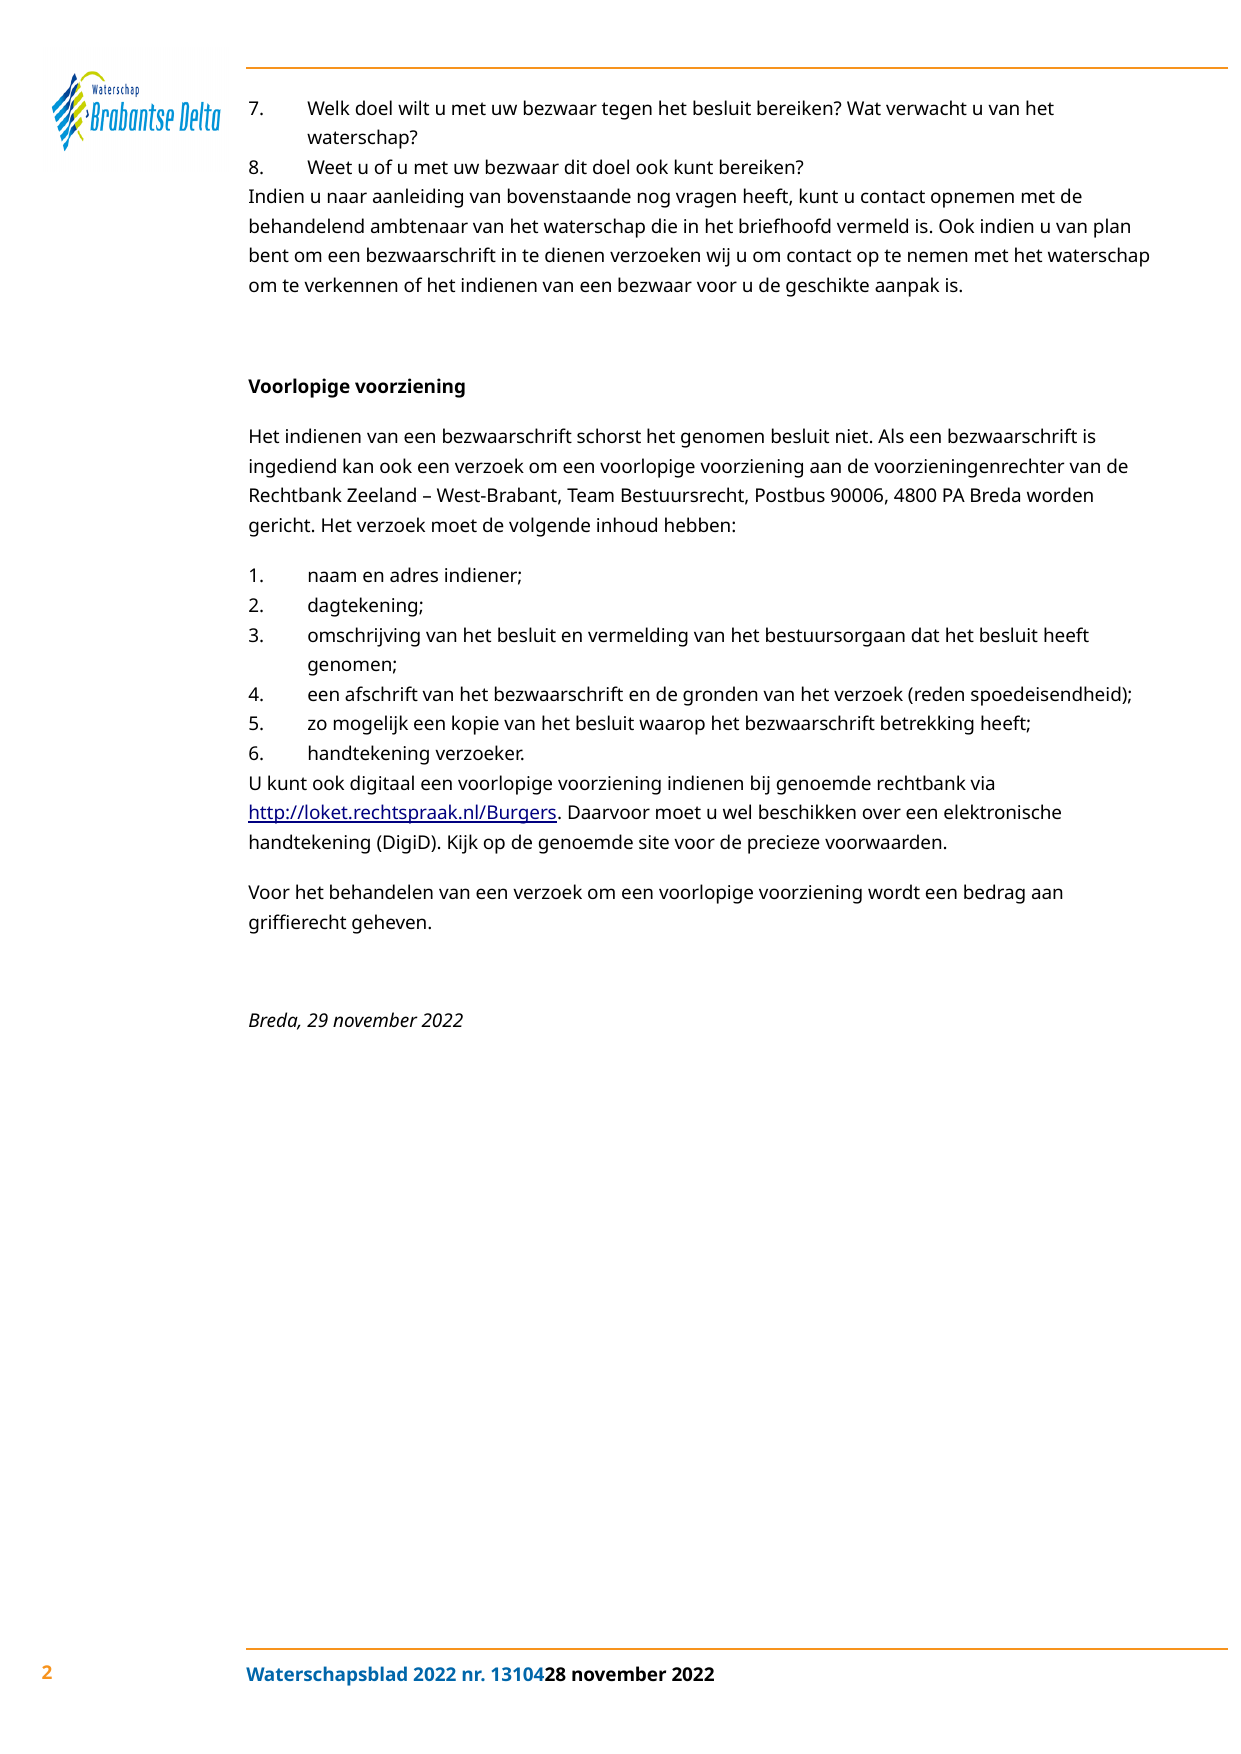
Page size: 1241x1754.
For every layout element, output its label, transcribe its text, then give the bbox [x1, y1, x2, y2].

text Het indienen van een bezwaarschrift schorst het genomen besluit niet. Als een bezwaarschrift is ingediend kan ook een verzoek om een voorlopige voorziening aan de voorzieningenrechter van de Rechtbank Zeeland – West-Brabant, Team Bestuursrecht, Postbus 90006, 4800 PA Breda worden gericht. Het verzoek moet de volgende inhoud hebben: [248, 423, 1152, 538]
list Welk doel wilt u met uw bezwaar tegen het besluit bereiken? Wat verwacht u van het waterschap? [248, 95, 1152, 150]
text Breda, 29 november 2022 [248, 1007, 1152, 1033]
text Voor het behandelen van een verzoek om een voorlopige voorziening wordt een bedrag aan griffierecht geheven. [248, 879, 1152, 935]
list omschrijving van het besluit en vermelding van het bestuursorgaan dat het besluit heeft genomen; [248, 622, 1152, 677]
list zo mogelijk een kopie van het besluit waarop het bezwaarschrift betrekking heeft; [248, 711, 1152, 736]
list naam en adres indiener; [248, 563, 1152, 588]
list dagtekening; [248, 592, 1152, 618]
list Weet u of u met uw bezwaar dit doel ook kunt bereiken? [248, 154, 1152, 180]
picture [41, 47, 231, 172]
text Indien u naar aanleiding van bovenstaande nog vragen heeft, kunt u contact opnemen met de behandelend ambtenaar van het waterschap die in het briefhoofd vermeld is. Ook indien u van plan bent om een bezwaarschrift in te dienen verzoeken wij u om contact op te nemen met het waterschap om te verkennen of het indienen van een bezwaar voor u de geschikte aanpak is. [248, 183, 1152, 298]
text Voorlopige voorziening [248, 373, 1152, 399]
text U kunt ook digitaal een voorlopige voorziening indienen bij genoemde rechtbank via http://loket.rechtspraak.nl/Burgers. Daarvoor moet u wel beschikken over een elektronische handtekening (DigiD). Kijk op de genoemde site voor de precieze voorwaarden. [248, 770, 1152, 855]
list een afschrift van het bezwaarschrift en de gronden van het verzoek (reden spoedeisendheid); [248, 681, 1152, 707]
list handtekening verzoeker. [248, 740, 1152, 766]
